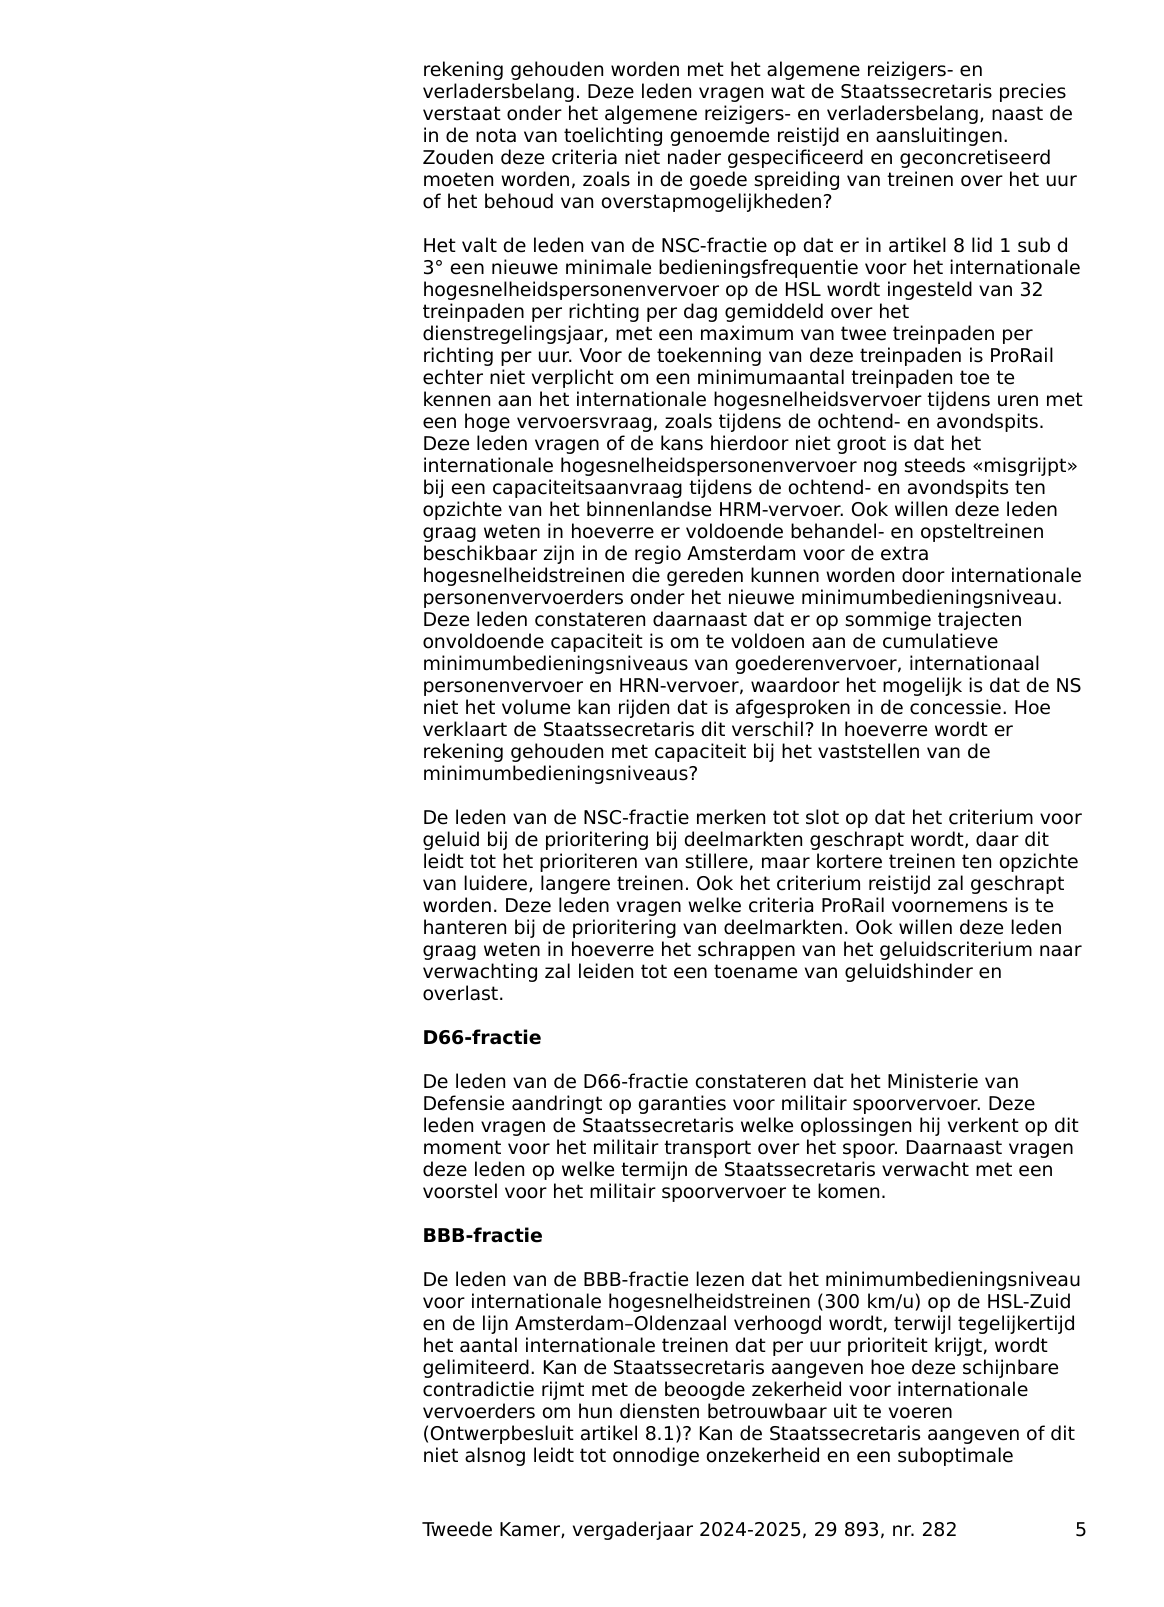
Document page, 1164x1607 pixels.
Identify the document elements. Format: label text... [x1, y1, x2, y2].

subtitle BBB-fractie [422, 1225, 1087, 1247]
text Het valt de leden van de NSC-fractie op dat er in artikel 8 lid 1 sub d 3° een nieuwe minimale bedieningsfrequentie voor het internationale hogesnelheidspersonenvervoer op de HSL wordt ingesteld van 32 treinpaden per richting per dag gemiddeld over het dienstregelingsjaar, met een maximum van twee treinpaden per richting per uur. Voor de toekenning van deze treinpaden is ProRail echter niet verplicht om een minimumaantal treinpaden toe te kennen aan het internationale hogesnelheidsvervoer tijdens uren met een hoge vervoersvraag, zoals tijdens de ochtend- en avondspits. Deze leden vragen of de kans hierdoor niet groot is dat het internationale hogesnelheidspersonenvervoer nog steeds «misgrijpt» bij een capaciteitsaanvraag tijdens de ochtend- en avondspits ten opzichte van het binnenlandse HRM-vervoer. Ook willen deze leden graag weten in hoeverre er voldoende behandel- en opsteltreinen beschikbaar zijn in de regio Amsterdam voor de extra hogesnelheidstreinen die gereden kunnen worden door internationale personenvervoerders onder het nieuwe minimumbedieningsniveau. Deze leden constateren daarnaast dat er op sommige trajecten onvoldoende capaciteit is om te voldoen aan de cumulatieve minimumbedieningsniveaus van goederenvervoer, internationaal personenvervoer en HRN-vervoer, waardoor het mogelijk is dat de NS niet het volume kan rijden dat is afgesproken in de concessie. Hoe verklaart de Staatssecretaris dit verschil? In hoeverre wordt er rekening gehouden met capaciteit bij het vaststellen van de minimumbedieningsniveaus? [422, 235, 1087, 784]
subtitle D66-fractie [422, 1027, 1087, 1049]
text rekening gehouden worden met het algemene reizigers- en verladersbelang. Deze leden vragen wat de Staatssecretaris precies verstaat onder het algemene reizigers- en verladersbelang, naast de in de nota van toelichting genoemde reistijd en aansluitingen. Zouden deze criteria niet nader gespecificeerd en geconcretiseerd moeten worden, zoals in de goede spreiding van treinen over het uur of het behoud van overstapmogelijkheden? [422, 59, 1087, 213]
text De leden van de NSC-fractie merken tot slot op dat het criterium voor geluid bij de prioritering bij deelmarkten geschrapt wordt, daar dit leidt tot het prioriteren van stillere, maar kortere treinen ten opzichte van luidere, langere treinen. Ook het criterium reistijd zal geschrapt worden. Deze leden vragen welke criteria ProRail voornemens is te hanteren bij de prioritering van deelmarkten. Ook willen deze leden graag weten in hoeverre het schrappen van het geluidscriterium naar verwachting zal leiden tot een toename van geluidshinder en overlast. [422, 807, 1087, 1004]
text De leden van de D66-fractie constateren dat het Ministerie van Defensie aandringt op garanties voor militair spoorvervoer. Deze leden vragen de Staatssecretaris welke oplossingen hij verkent op dit moment voor het militair transport over het spoor. Daarnaast vragen deze leden op welke termijn de Staatssecretaris verwacht met een voorstel voor het militair spoorvervoer te komen. [422, 1071, 1087, 1203]
text De leden van de BBB-fractie lezen dat het minimumbedieningsniveau voor internationale hogesnelheidstreinen (300 km/u) op de HSL-Zuid en de lijn Amsterdam–Oldenzaal verhoogd wordt, terwijl tegelijkertijd het aantal internationale treinen dat per uur prioriteit krijgt, wordt gelimiteerd. Kan de Staatssecretaris aangeven hoe deze schijnbare contradictie rijmt met de beoogde zekerheid voor internationale vervoerders om hun diensten betrouwbaar uit te voeren (Ontwerpbesluit artikel 8.1)? Kan de Staatssecretaris aangeven of dit niet alsnog leidt tot onnodige onzekerheid en een suboptimale [422, 1269, 1087, 1467]
